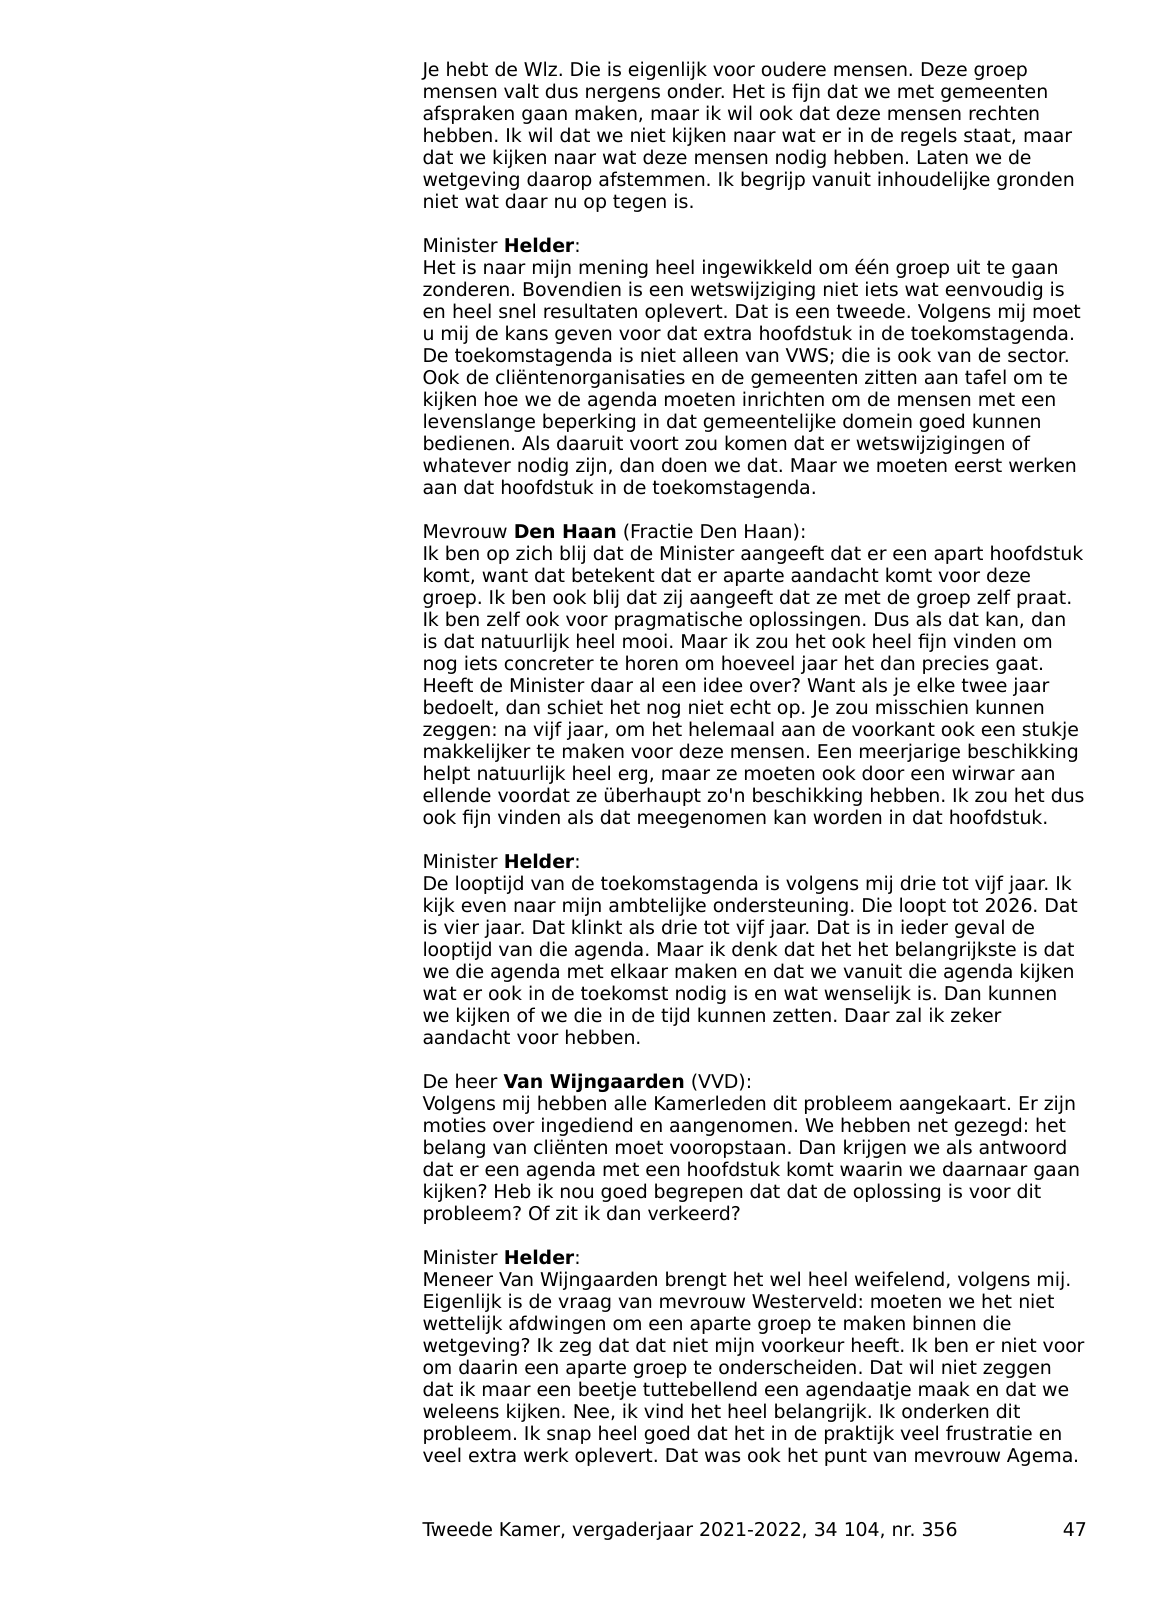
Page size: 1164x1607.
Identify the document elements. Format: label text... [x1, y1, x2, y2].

text Volgens mij hebben alle Kamerleden dit probleem aangekaart. Er zijn moties over ingediend en aangenomen. We hebben net gezegd: het belang van cliënten moet vooropstaan. Dan krijgen we als antwoord dat er een agenda met een hoofdstuk komt waarin we daarnaar gaan kijken? Heb ik nou goed begrepen dat dat de oplossing is voor dit probleem? Of zit ik dan verkeerd? [422, 1093, 1087, 1225]
text Minister Helder: [422, 1247, 1087, 1269]
text Ik ben op zich blij dat de Minister aangeeft dat er een apart hoofdstuk komt, want dat betekent dat er aparte aandacht komt voor deze groep. Ik ben ook blij dat zij aangeeft dat ze met de groep zelf praat. Ik ben zelf ook voor pragmatische oplossingen. Dus als dat kan, dan is dat natuurlijk heel mooi. Maar ik zou het ook heel fijn vinden om nog iets concreter te horen om hoeveel jaar het dan precies gaat. Heeft de Minister daar al een idee over? Want als je elke twee jaar bedoelt, dan schiet het nog niet echt op. Je zou misschien kunnen zeggen: na vijf jaar, om het helemaal aan de voorkant ook een stukje makkelijker te maken voor deze mensen. Een meerjarige beschikking helpt natuurlijk heel erg, maar ze moeten ook door een wirwar aan ellende voordat ze überhaupt zo'n beschikking hebben. Ik zou het dus ook fijn vinden als dat meegenomen kan worden in dat hoofdstuk. [422, 543, 1087, 829]
text Minister Helder: [422, 235, 1087, 257]
text Je hebt de Wlz. Die is eigenlijk voor oudere mensen. Deze groep mensen valt dus nergens onder. Het is fijn dat we met gemeenten afspraken gaan maken, maar ik wil ook dat deze mensen rechten hebben. Ik wil dat we niet kijken naar wat er in de regels staat, maar dat we kijken naar wat deze mensen nodig hebben. Laten we de wetgeving daarop afstemmen. Ik begrijp vanuit inhoudelijke gronden niet wat daar nu op tegen is. [422, 59, 1087, 213]
text Meneer Van Wijngaarden brengt het wel heel weifelend, volgens mij. Eigenlijk is de vraag van mevrouw Westerveld: moeten we het niet wettelijk afdwingen om een aparte groep te maken binnen die wetgeving? Ik zeg dat dat niet mijn voorkeur heeft. Ik ben er niet voor om daarin een aparte groep te onderscheiden. Dat wil niet zeggen dat ik maar een beetje tuttebellend een agendaatje maak en dat we weleens kijken. Nee, ik vind het heel belangrijk. Ik onderken dit probleem. Ik snap heel goed dat het in de praktijk veel frustratie en veel extra werk oplevert. Dat was ook het punt van mevrouw Agema. [422, 1269, 1087, 1467]
text De looptijd van de toekomstagenda is volgens mij drie tot vijf jaar. Ik kijk even naar mijn ambtelijke ondersteuning. Die loopt tot 2026. Dat is vier jaar. Dat klinkt als drie tot vijf jaar. Dat is in ieder geval de looptijd van die agenda. Maar ik denk dat het het belangrijkste is dat we die agenda met elkaar maken en dat we vanuit die agenda kijken wat er ook in de toekomst nodig is en wat wenselijk is. Dan kunnen we kijken of we die in de tijd kunnen zetten. Daar zal ik zeker aandacht voor hebben. [422, 873, 1087, 1049]
text Minister Helder: [422, 851, 1087, 873]
text De heer Van Wijngaarden (VVD): [422, 1071, 1087, 1093]
text Mevrouw Den Haan (Fractie Den Haan): [422, 521, 1087, 543]
text Het is naar mijn mening heel ingewikkeld om één groep uit te gaan zonderen. Bovendien is een wetswijziging niet iets wat eenvoudig is en heel snel resultaten oplevert. Dat is een tweede. Volgens mij moet u mij de kans geven voor dat extra hoofdstuk in de toekomstagenda. De toekomstagenda is niet alleen van VWS; die is ook van de sector. Ook de cliëntenorganisaties en de gemeenten zitten aan tafel om te kijken hoe we de agenda moeten inrichten om de mensen met een levenslange beperking in dat gemeentelijke domein goed kunnen bedienen. Als daaruit voort zou komen dat er wetswijzigingen of whatever nodig zijn, dan doen we dat. Maar we moeten eerst werken aan dat hoofdstuk in de toekomstagenda. [422, 257, 1087, 499]
